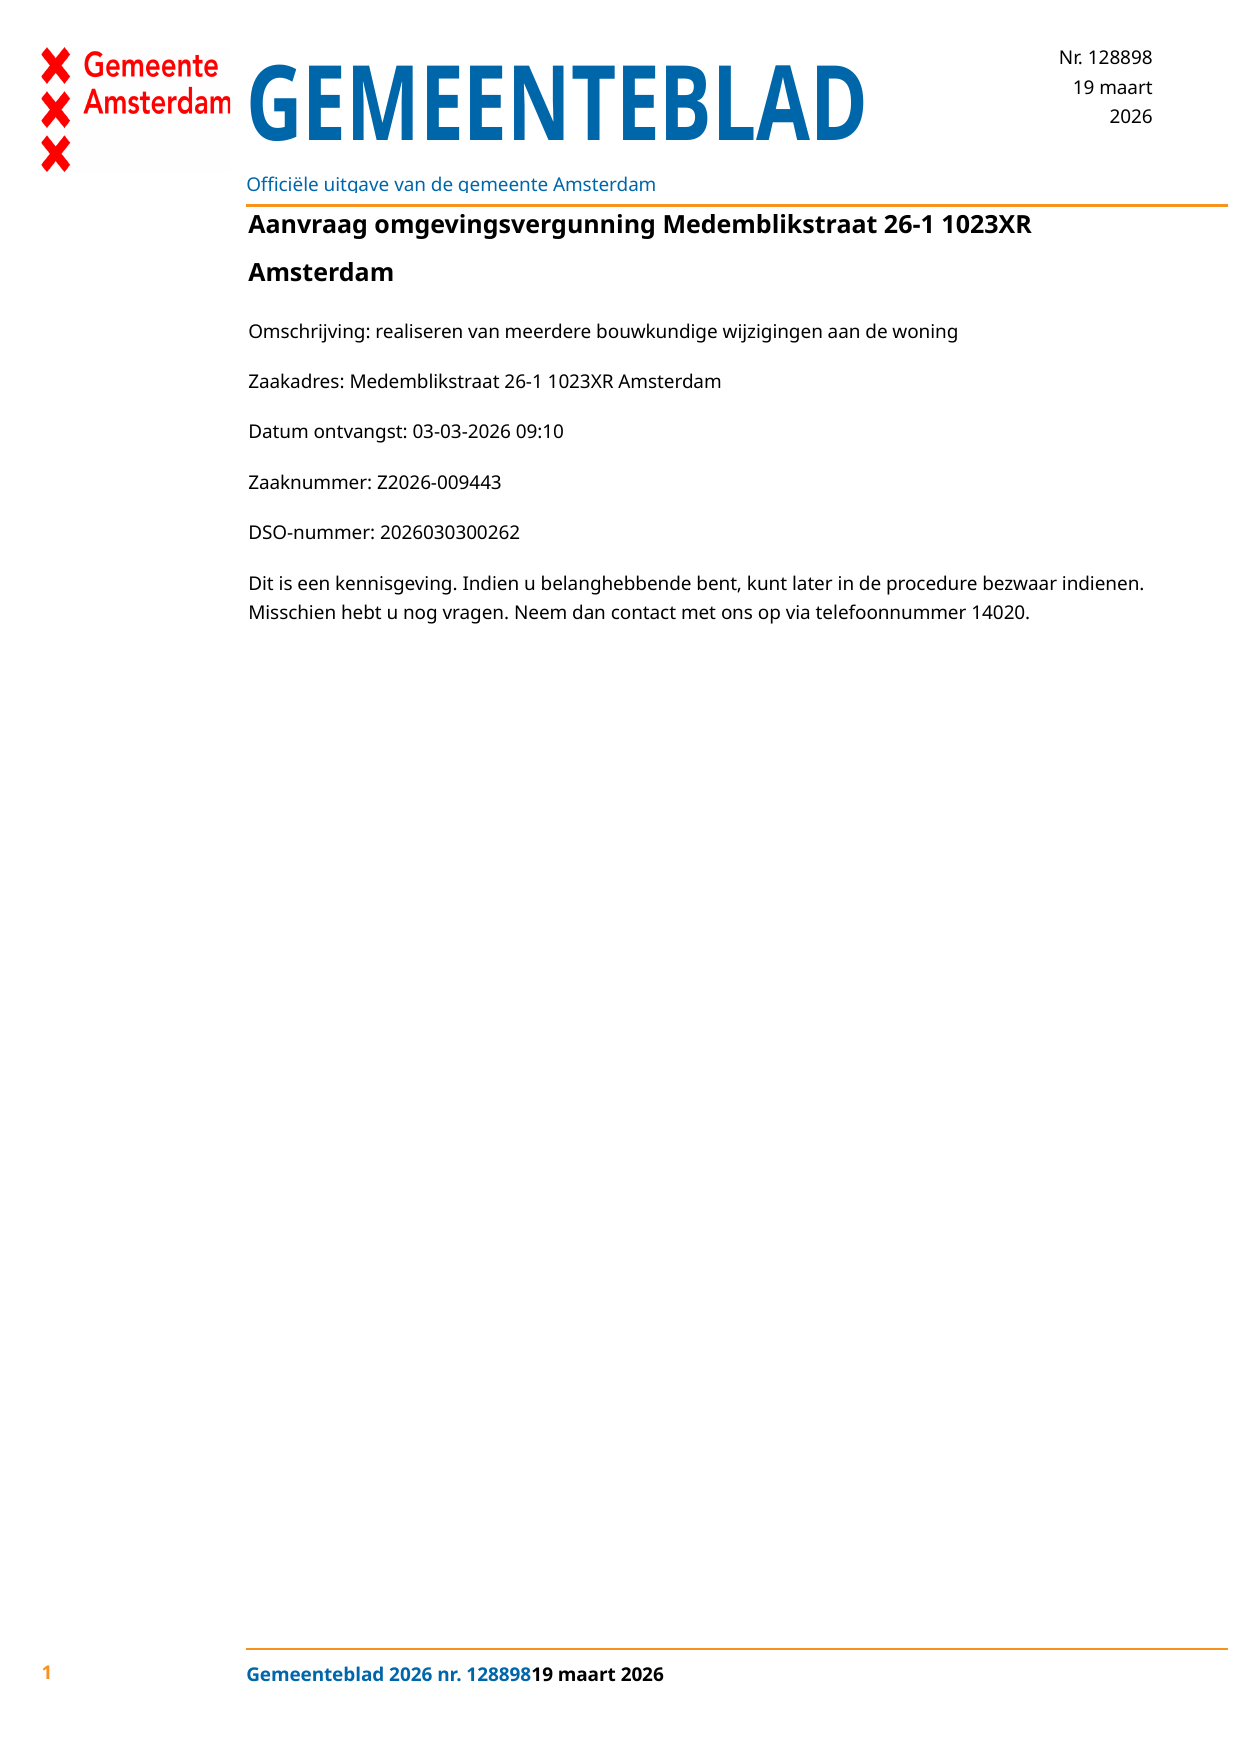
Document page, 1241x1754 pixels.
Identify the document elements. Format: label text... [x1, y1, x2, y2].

text Zaaknummer: Z2026-009443 [248, 469, 1152, 495]
picture [41, 47, 231, 172]
text Dit is een kennisgeving. Indien u belanghebbende bent, kunt later in de procedure bezwaar indienen. Misschien hebt u nog vragen. Neem dan contact met ons op via telefoonnummer 14020. [248, 570, 1152, 625]
text Zaakadres: Medemblikstraat 26-1 1023XR Amsterdam [248, 368, 1152, 394]
text DSO-nummer: 2026030300262 [248, 519, 1152, 545]
text Omschrijving: realiseren van meerdere bouwkundige wijzigingen aan de woning [248, 318, 1152, 344]
text Aanvraag omgevingsvergunning Medemblikstraat 26-1 1023XR Amsterdam [248, 207, 1152, 288]
text Datum ontvangst: 03-03-2026 09:10 [248, 419, 1152, 444]
